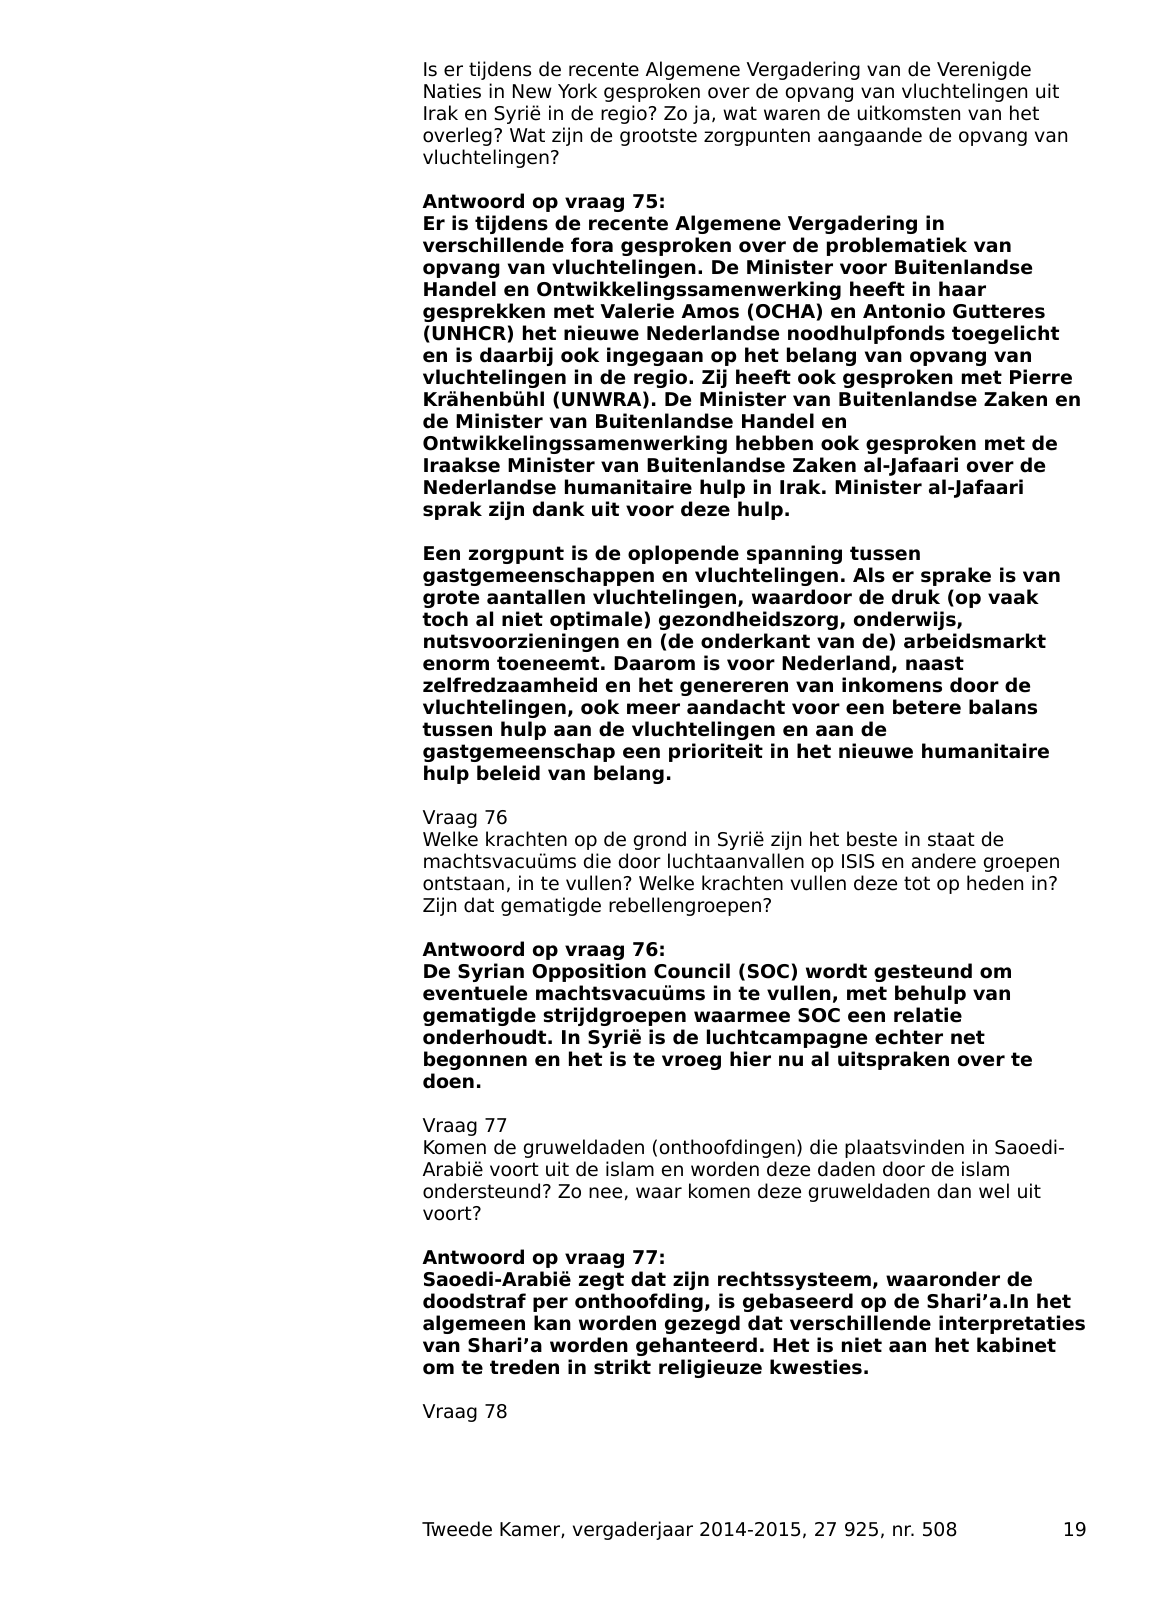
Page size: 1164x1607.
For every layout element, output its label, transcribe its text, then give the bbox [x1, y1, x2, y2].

text Is er tijdens de recente Algemene Vergadering van de Verenigde Naties in New York gesproken over de opvang van vluchtelingen uit Irak en Syrië in de regio? Zo ja, wat waren de uitkomsten van het overleg? Wat zijn de grootste zorgpunten aangaande de opvang van vluchtelingen? [422, 59, 1087, 169]
text Antwoord op vraag 77: [422, 1247, 1087, 1269]
text Vraag 78 [422, 1401, 1087, 1423]
text Komen de gruweldaden (onthoofdingen) die plaatsvinden in Saoedi-Arabië voort uit de islam en worden deze daden door de islam ondersteund? Zo nee, waar komen deze gruweldaden dan wel uit voort? [422, 1137, 1087, 1225]
text Antwoord op vraag 75: [422, 191, 1087, 213]
text Een zorgpunt is de oplopende spanning tussen gastgemeenschappen en vluchtelingen. Als er sprake is van grote aantallen vluchtelingen, waardoor de druk (op vaak toch al niet optimale) gezondheidszorg, onderwijs, nutsvoorzieningen en (de onderkant van de) arbeidsmarkt enorm toeneemt. Daarom is voor Nederland, naast zelfredzaamheid en het genereren van inkomens door de vluchtelingen, ook meer aandacht voor een betere balans tussen hulp aan de vluchtelingen en aan de gastgemeenschap een prioriteit in het nieuwe humanitaire hulp beleid van belang. [422, 543, 1087, 785]
text Er is tijdens de recente Algemene Vergadering in verschillende fora gesproken over de problematiek van opvang van vluchtelingen. De Minister voor Buitenlandse Handel en Ontwikkelingssamenwerking heeft in haar gesprekken met Valerie Amos (OCHA) en Antonio Gutteres (UNHCR) het nieuwe Nederlandse noodhulpfonds toegelicht en is daarbij ook ingegaan op het belang van opvang van vluchtelingen in de regio. Zij heeft ook gesproken met Pierre Krähenbühl (UNWRA). De Minister van Buitenlandse Zaken en de Minister van Buitenlandse Handel en Ontwikkelingssamenwerking hebben ook gesproken met de Iraakse Minister van Buitenlandse Zaken al-Jafaari over de Nederlandse humanitaire hulp in Irak. Minister al-Jafaari sprak zijn dank uit voor deze hulp. [422, 213, 1087, 521]
text Vraag 77 [422, 1115, 1087, 1137]
text Vraag 76 [422, 807, 1087, 829]
text Saoedi-Arabië zegt dat zijn rechtssysteem, waaronder de doodstraf per onthoofding, is gebaseerd op de Shari’a.In het algemeen kan worden gezegd dat verschillende interpretaties van Shari’a worden gehanteerd. Het is niet aan het kabinet om te treden in strikt religieuze kwesties. [422, 1269, 1087, 1379]
text Antwoord op vraag 76: [422, 939, 1087, 961]
text De Syrian Opposition Council (SOC) wordt gesteund om eventuele machtsvacuüms in te vullen, met behulp van gematigde strijdgroepen waarmee SOC een relatie onderhoudt. In Syrië is de luchtcampagne echter net begonnen en het is te vroeg hier nu al uitspraken over te doen. [422, 961, 1087, 1093]
text Welke krachten op de grond in Syrië zijn het beste in staat de machtsvacuüms die door luchtaanvallen op ISIS en andere groepen ontstaan, in te vullen? Welke krachten vullen deze tot op heden in? Zijn dat gematigde rebellengroepen? [422, 829, 1087, 917]
